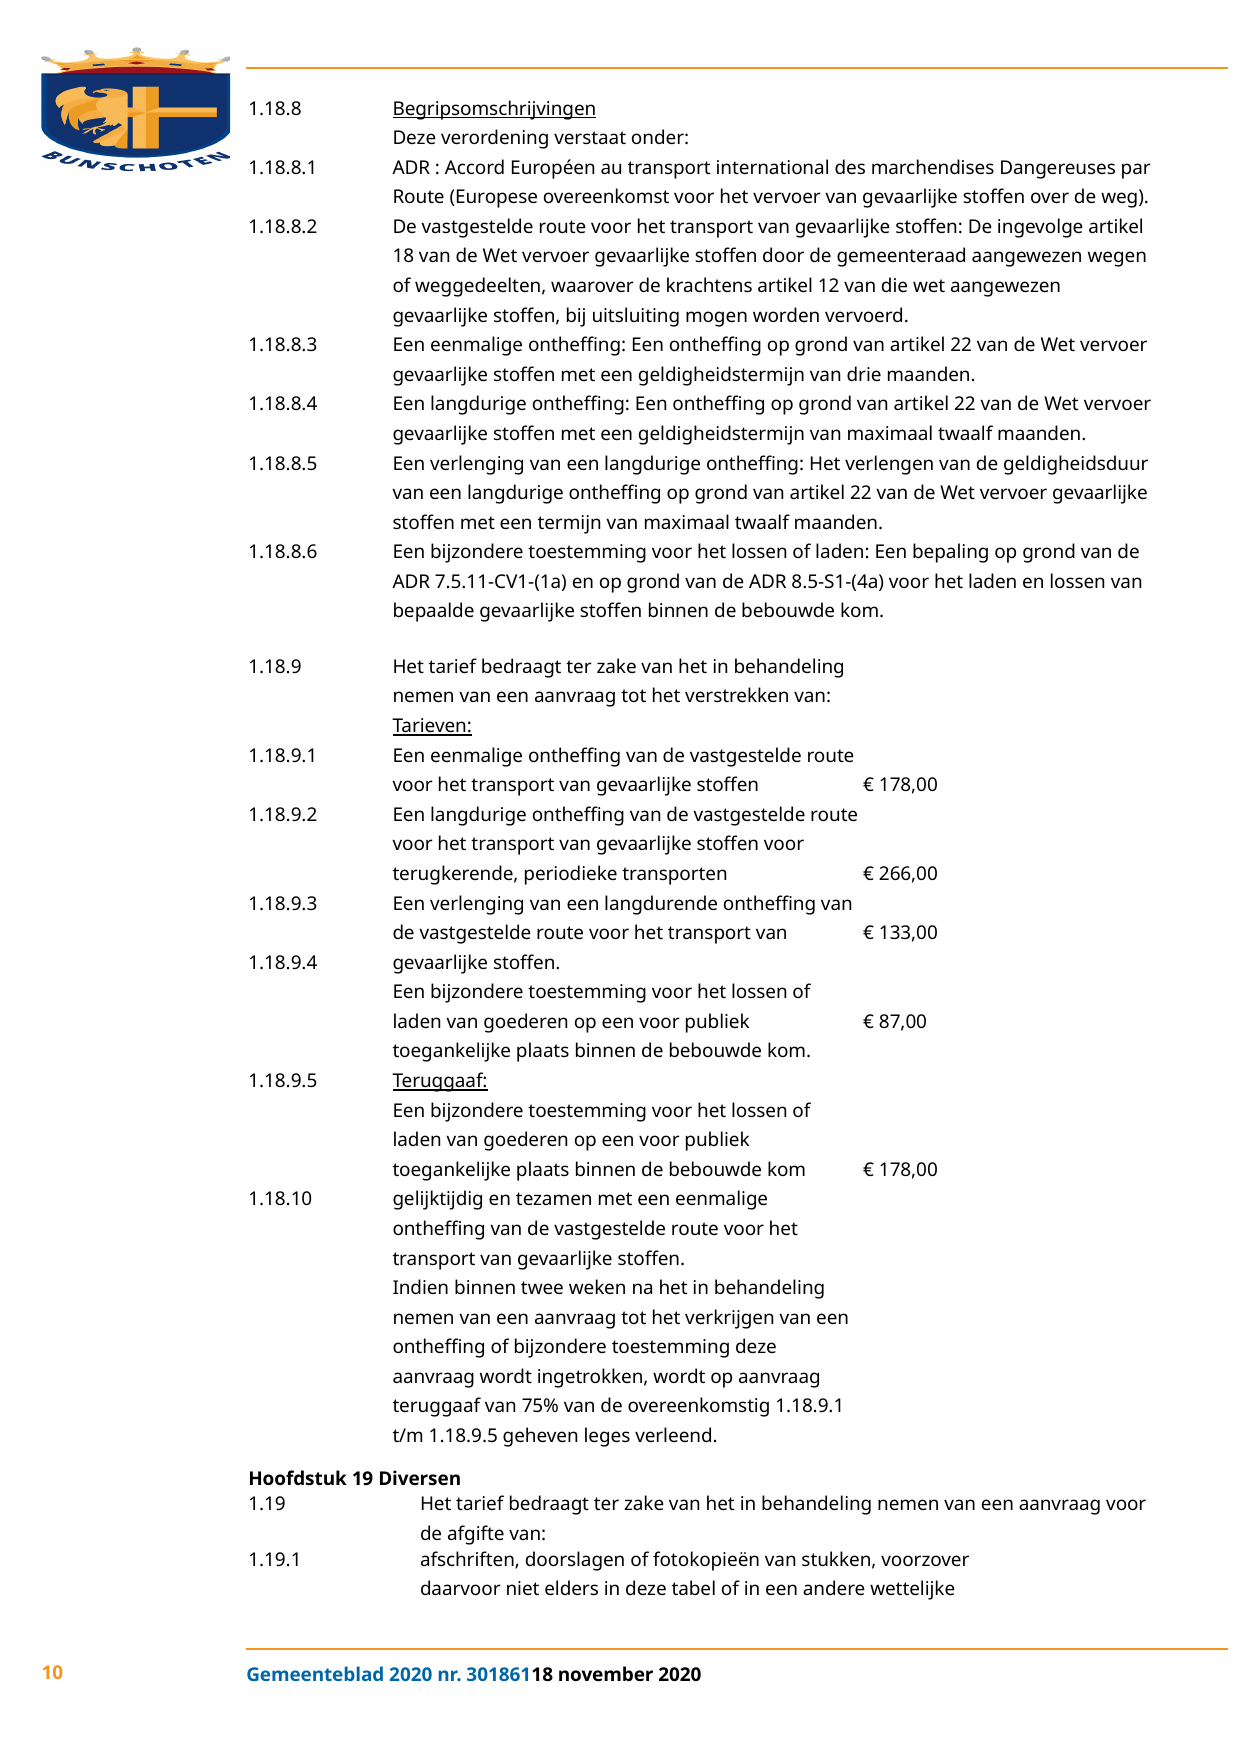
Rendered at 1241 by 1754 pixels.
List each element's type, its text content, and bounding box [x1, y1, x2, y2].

table_cell afschriften, doorslagen of fotokopieën van stukken, voorzover daarvoor niet elders in deze tabel of in een andere wettelijke [420, 1546, 980, 1601]
table_cell Het tarief bedraagt ter zake van het in behandeling nemen van een aanvraag tot het verstrekken van: Tarieven: Een eenmalige ontheffing van de vastgestelde route voor het transport van gevaarlijke stoffen Een langdurige ontheffing van de vastgestelde route voor het transport van gevaarlijke stoffen voor terugkerende, periodieke transporten Een verlenging van een langdurende ontheffing van de vastgestelde route voor het transport van gevaarlijke stoffen. Een bijzondere toestemming voor het lossen of laden van goederen op een voor publiek toegankelijke plaats binnen de bebouwde kom. Teruggaaf: Een bijzondere toestemming voor het lossen of laden van goederen op een voor publiek toegankelijke plaats binnen de bebouwde kom gelijktijdig en tezamen met een eenmalige ontheffing van de vastgestelde route voor het transport van gevaarlijke stoffen. Indien binnen twee weken na het in behandeling nemen van een aanvraag tot het verkrijgen van een ontheffing of bijzondere toestemming deze aanvraag wordt ingetrokken, wordt op aanvraag teruggaaf van 75% van de overeenkomstig 1.18.9.1 t/m 1.18.9.5 geheven leges verleend. [392, 653, 863, 1448]
table_header 1.19 [248, 1491, 420, 1546]
table_cell € 178,00 € 266,00 € 133,00 € 87,00 € 178,00 [863, 653, 1152, 1448]
table_cell 1.18.8 1.18.8.1 1.18.8.2 1.18.8.3 1.18.8.4 1.18.8.5 1.18.8.6 [248, 95, 392, 653]
picture [41, 47, 231, 172]
table_cell Begripsomschrijvingen Deze verordening verstaat onder: ADR : Accord Européen au transport international des marchendises Dangereuses par Route (Europese overeenkomst voor het vervoer van gevaarlijke stoffen over de weg). De vastgestelde route voor het transport van gevaarlijke stoffen: De ingevolge artikel 18 van de Wet vervoer gevaarlijke stoffen door de gemeenteraad aangewezen wegen of weggedeelten, waarover de krachtens artikel 12 van die wet aangewezen gevaarlijke stoffen, bij uitsluiting mogen worden vervoerd. Een eenmalige ontheffing: Een ontheffing op grond van artikel 22 van de Wet vervoer gevaarlijke stoffen met een geldigheidstermijn van drie maanden. Een langdurige ontheffing: Een ontheffing op grond van artikel 22 van de Wet vervoer gevaarlijke stoffen met een geldigheidstermijn van maximaal twaalf maanden. Een verlenging van een langdurige ontheffing: Het verlengen van de geldigheidsduur van een langdurige ontheffing op grond van artikel 22 van de Wet vervoer gevaarlijke stoffen met een termijn van maximaal twaalf maanden. Een bijzondere toestemming voor het lossen of laden: Een bepaling op grond van de ADR 7.5.11-CV1-(1a) en op grond van de ADR 8.5-S1-(4a) voor het laden en lossen van bepaalde gevaarlijke stoffen binnen de bebouwde kom. [392, 95, 1152, 653]
table_cell 1.18.9 1.18.9.1 1.18.9.2 1.18.9.3 1.18.9.4 1.18.9.5 1.18.10 [248, 653, 392, 1448]
text Hoofdstuk 19 Diversen [248, 1465, 1152, 1490]
table_cell 1.19.1 [248, 1546, 420, 1601]
table_header Het tarief bedraagt ter zake van het in behandeling nemen van een aanvraag voor de afgifte van: [420, 1491, 1152, 1546]
table_cell [980, 1546, 1152, 1601]
